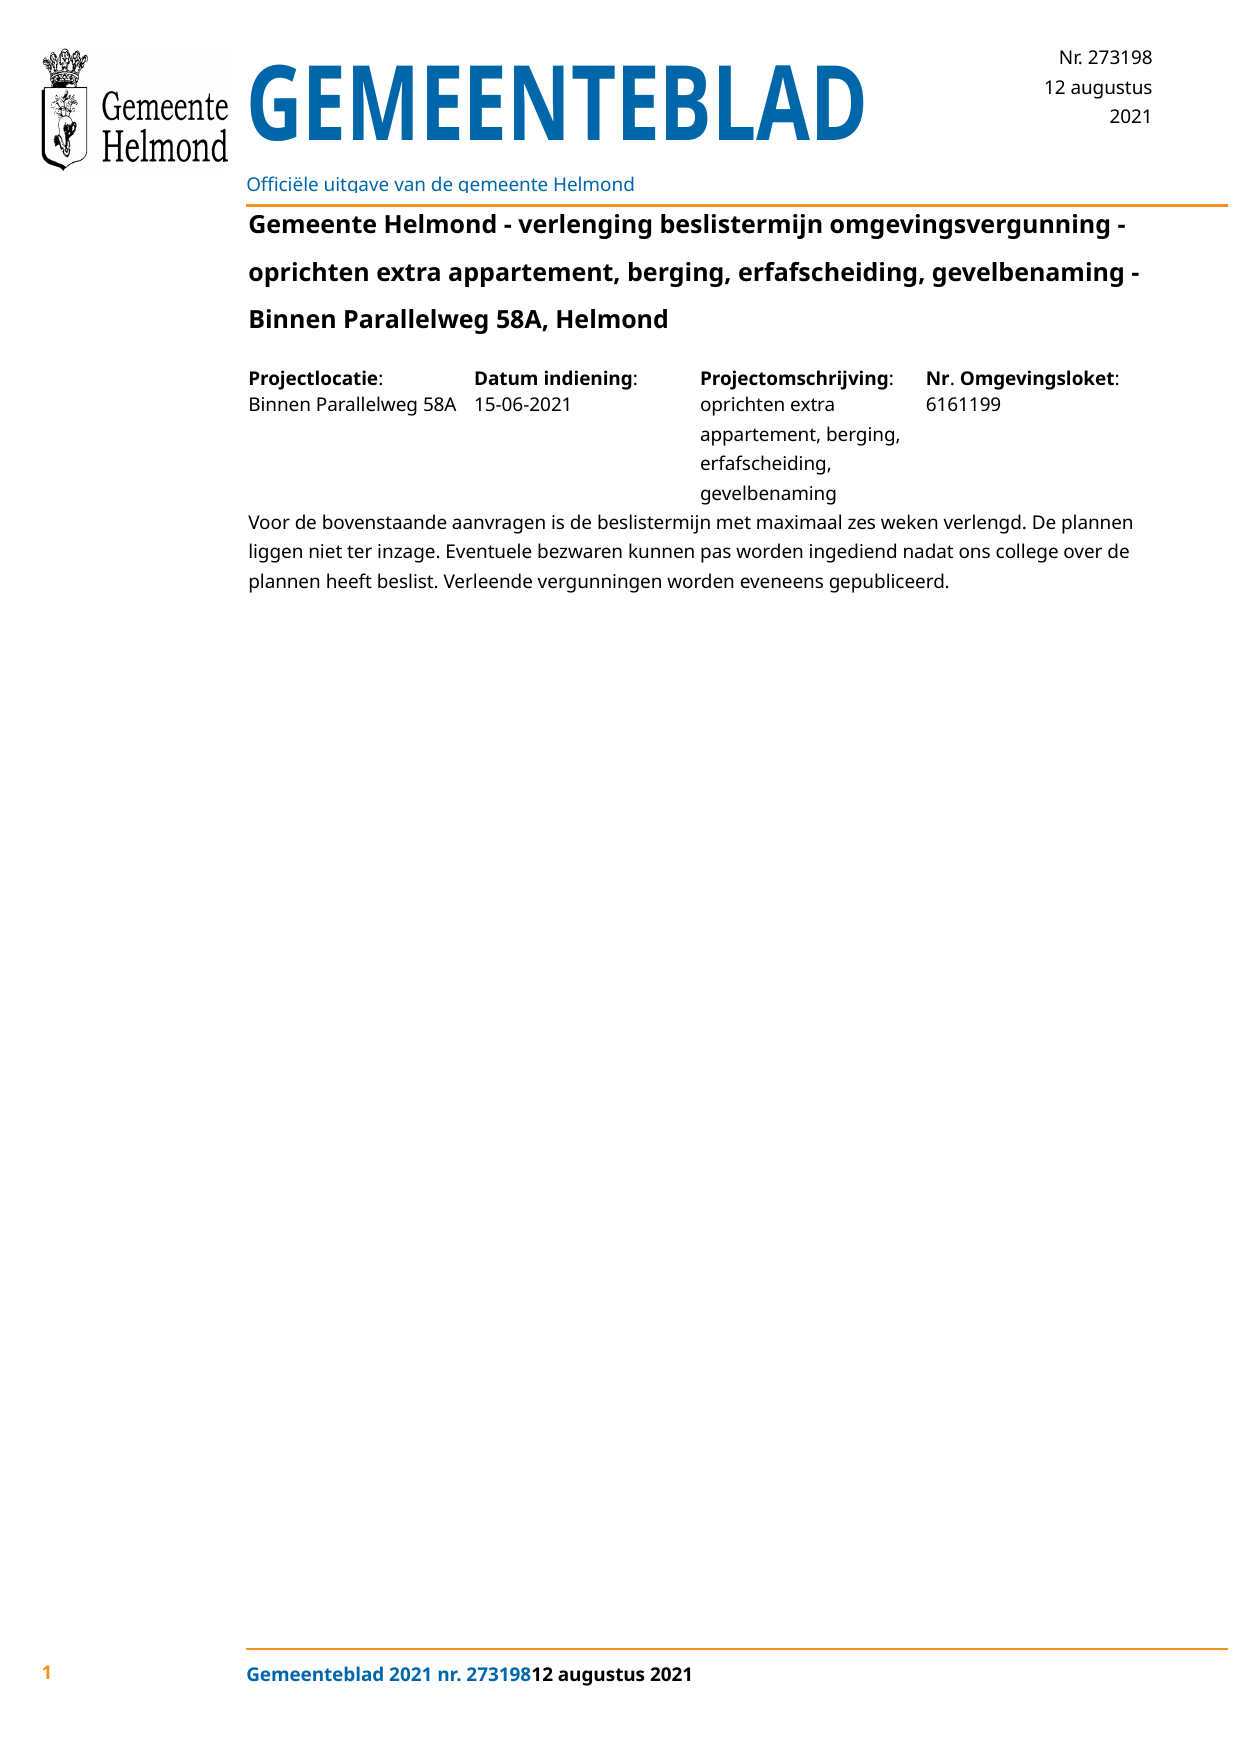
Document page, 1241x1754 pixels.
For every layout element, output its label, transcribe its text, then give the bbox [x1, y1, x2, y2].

table_header Nr. Omgevingsloket: [926, 366, 1152, 391]
picture [41, 47, 231, 172]
table_header Datum indiening: [474, 366, 700, 391]
table_header Projectomschrijving: [700, 366, 926, 391]
text Voor de bovenstaande aanvragen is de beslistermijn met maximaal zes weken verlengd. De plannen liggen niet ter inzage. Eventuele bezwaren kunnen pas worden ingediend nadat ons college over de plannen heeft beslist. Verleende vergunningen worden eveneens gepubliceerd. [248, 509, 1152, 594]
table_header Projectlocatie: [248, 366, 474, 391]
text Gemeente Helmond - verlenging beslistermijn omgevingsvergunning - oprichten extra appartement, berging, erfafscheiding, gevelbenaming - Binnen Parallelweg 58A, Helmond [248, 207, 1152, 336]
table_cell 6161199 [926, 391, 1152, 506]
table_cell Binnen Parallelweg 58A [248, 391, 474, 506]
table_cell 15-06-2021 [474, 391, 700, 506]
table_cell oprichten extra appartement, berging, erfafscheiding, gevelbenaming [700, 391, 926, 506]
